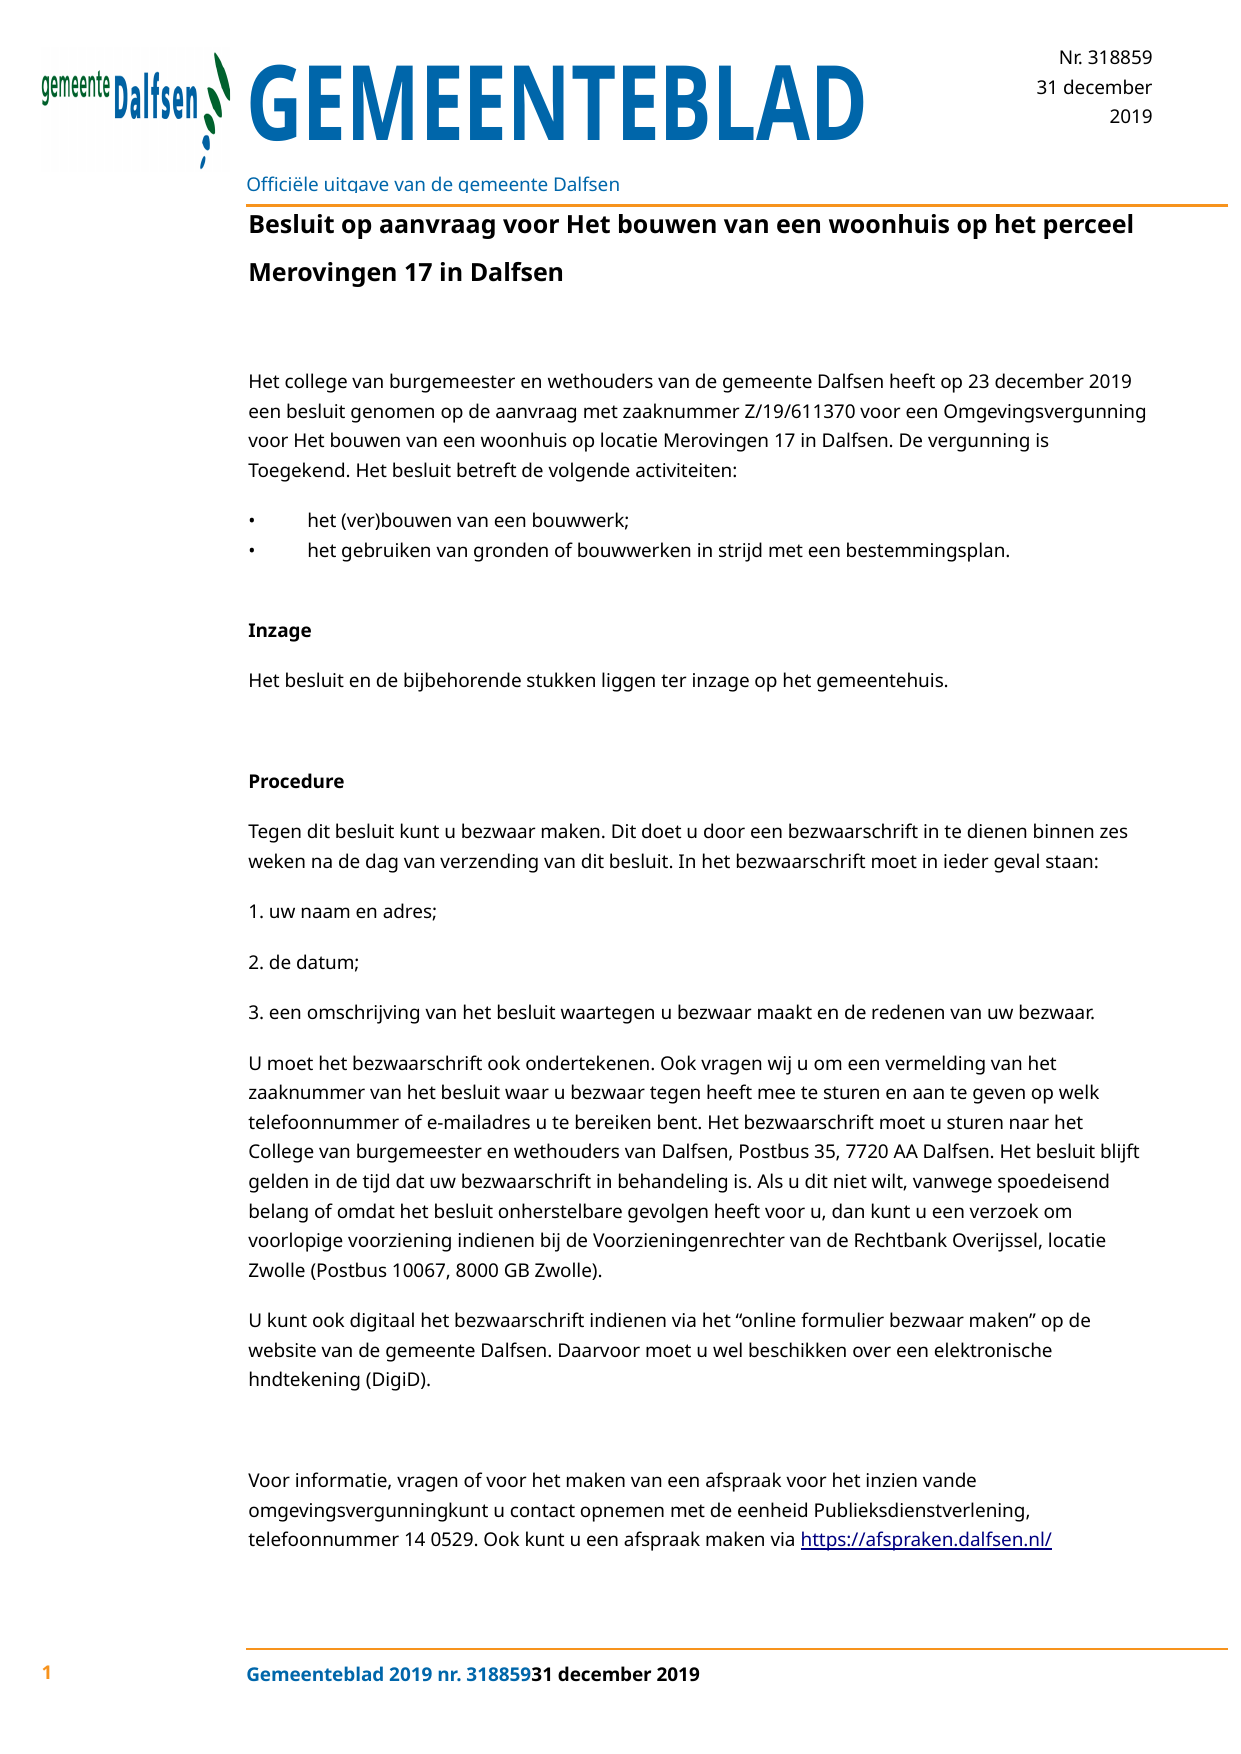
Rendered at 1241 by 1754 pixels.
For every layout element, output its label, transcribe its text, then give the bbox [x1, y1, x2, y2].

text 2. de datum; [248, 949, 1152, 975]
text U moet het bezwaarschrift ook ondertekenen. Ook vragen wij u om een vermelding van het zaaknummer van het besluit waar u bezwaar tegen heeft mee te sturen en aan te geven op welk telefoonnummer of e-mailadres u te bereiken bent. Het bezwaarschrift moet u sturen naar het College van burgemeester en wethouders van Dalfsen, Postbus 35, 7720 AA Dalfsen. Het besluit blijft gelden in de tijd dat uw bezwaarschrift in behandeling is. Als u dit niet wilt, vanwege spoedeisend belang of omdat het besluit onherstelbare gevolgen heeft voor u, dan kunt u een verzoek om voorlopige voorziening indienen bij de Voorzieningenrechter van de Rechtbank Overijssel, locatie Zwolle (Postbus 10067, 8000 GB Zwolle). [248, 1050, 1152, 1283]
text Procedure [248, 768, 1152, 794]
list het (ver)bouwen van een bouwwerk; [248, 507, 1152, 533]
text Voor informatie, vragen of voor het maken van een afspraak voor het inzien vande omgevingsvergunningkunt u contact opnemen met de eenheid Publieksdienstverlening, telefoonnummer 14 0529. Ook kunt u een afspraak maken via https://afspraken.dalfsen.nl/ [248, 1467, 1152, 1552]
text Inzage [248, 617, 1152, 643]
text 3. een omschrijving van het besluit waartegen u bezwaar maakt en de redenen van uw bezwaar. [248, 999, 1152, 1025]
list het gebruiken van gronden of bouwwerken in strijd met een bestemmingsplan. [248, 537, 1152, 563]
text U kunt ook digitaal het bezwaarschrift indienen via het “online formulier bezwaar maken” op de website van de gemeente Dalfsen. Daarvoor moet u wel beschikken over een elektronische hndtekening (DigiD). [248, 1307, 1152, 1392]
text Besluit op aanvraag voor Het bouwen van een woonhuis op het perceel Merovingen 17 in Dalfsen [248, 207, 1152, 288]
picture [41, 47, 231, 172]
text Tegen dit besluit kunt u bezwaar maken. Dit doet u door een bezwaarschrift in te dienen binnen zes weken na de dag van verzending van dit besluit. In het bezwaarschrift moet in ieder geval staan: [248, 819, 1152, 874]
text 1. uw naam en adres; [248, 899, 1152, 924]
text Het college van burgemeester en wethouders van de gemeente Dalfsen heeft op 23 december 2019 een besluit genomen op de aanvraag met zaaknummer Z/19/611370 voor een Omgevingsvergunning voor Het bouwen van een woonhuis op locatie Merovingen 17 in Dalfsen. De vergunning is Toegekend. Het besluit betreft de volgende activiteiten: [248, 368, 1152, 483]
text Het besluit en de bijbehorende stukken liggen ter inzage op het gemeentehuis. [248, 667, 1152, 693]
